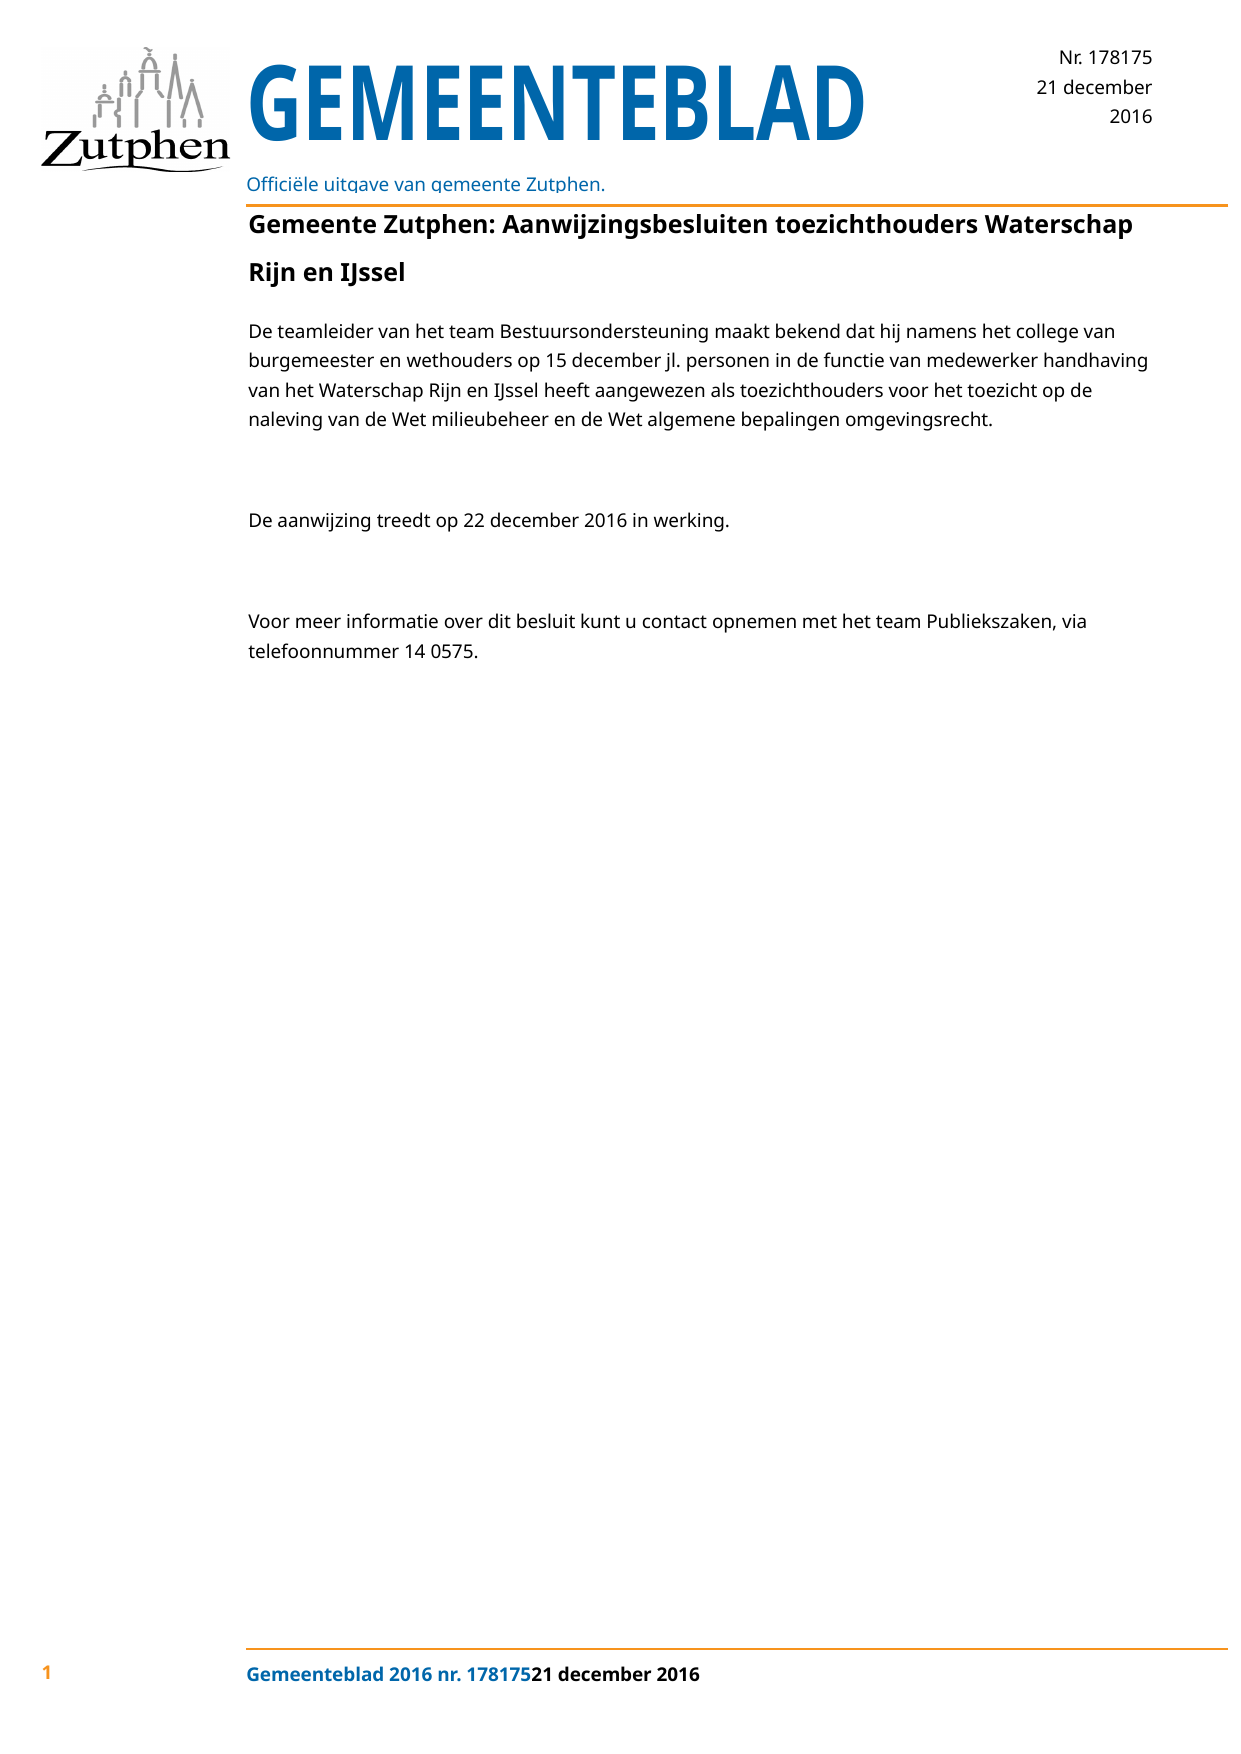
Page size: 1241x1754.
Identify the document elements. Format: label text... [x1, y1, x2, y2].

text De teamleider van het team Bestuursondersteuning maakt bekend dat hij namens het college van burgemeester en wethouders op 15 december jl. personen in de functie van medewerker handhaving van het Waterschap Rijn en IJssel heeft aangewezen als toezichthouders voor het toezicht op de naleving van de Wet milieubeheer en de Wet algemene bepalingen omgevingsrecht. [248, 318, 1152, 432]
text Gemeente Zutphen: Aanwijzingsbesluiten toezichthouders Waterschap Rijn en IJssel [248, 207, 1152, 288]
text De aanwijzing treedt op 22 december 2016 in werking. [248, 507, 1152, 533]
text Voor meer informatie over dit besluit kunt u contact opnemen met het team Publiekszaken, via telefoonnummer 14 0575. [248, 608, 1152, 664]
picture [41, 47, 231, 172]
